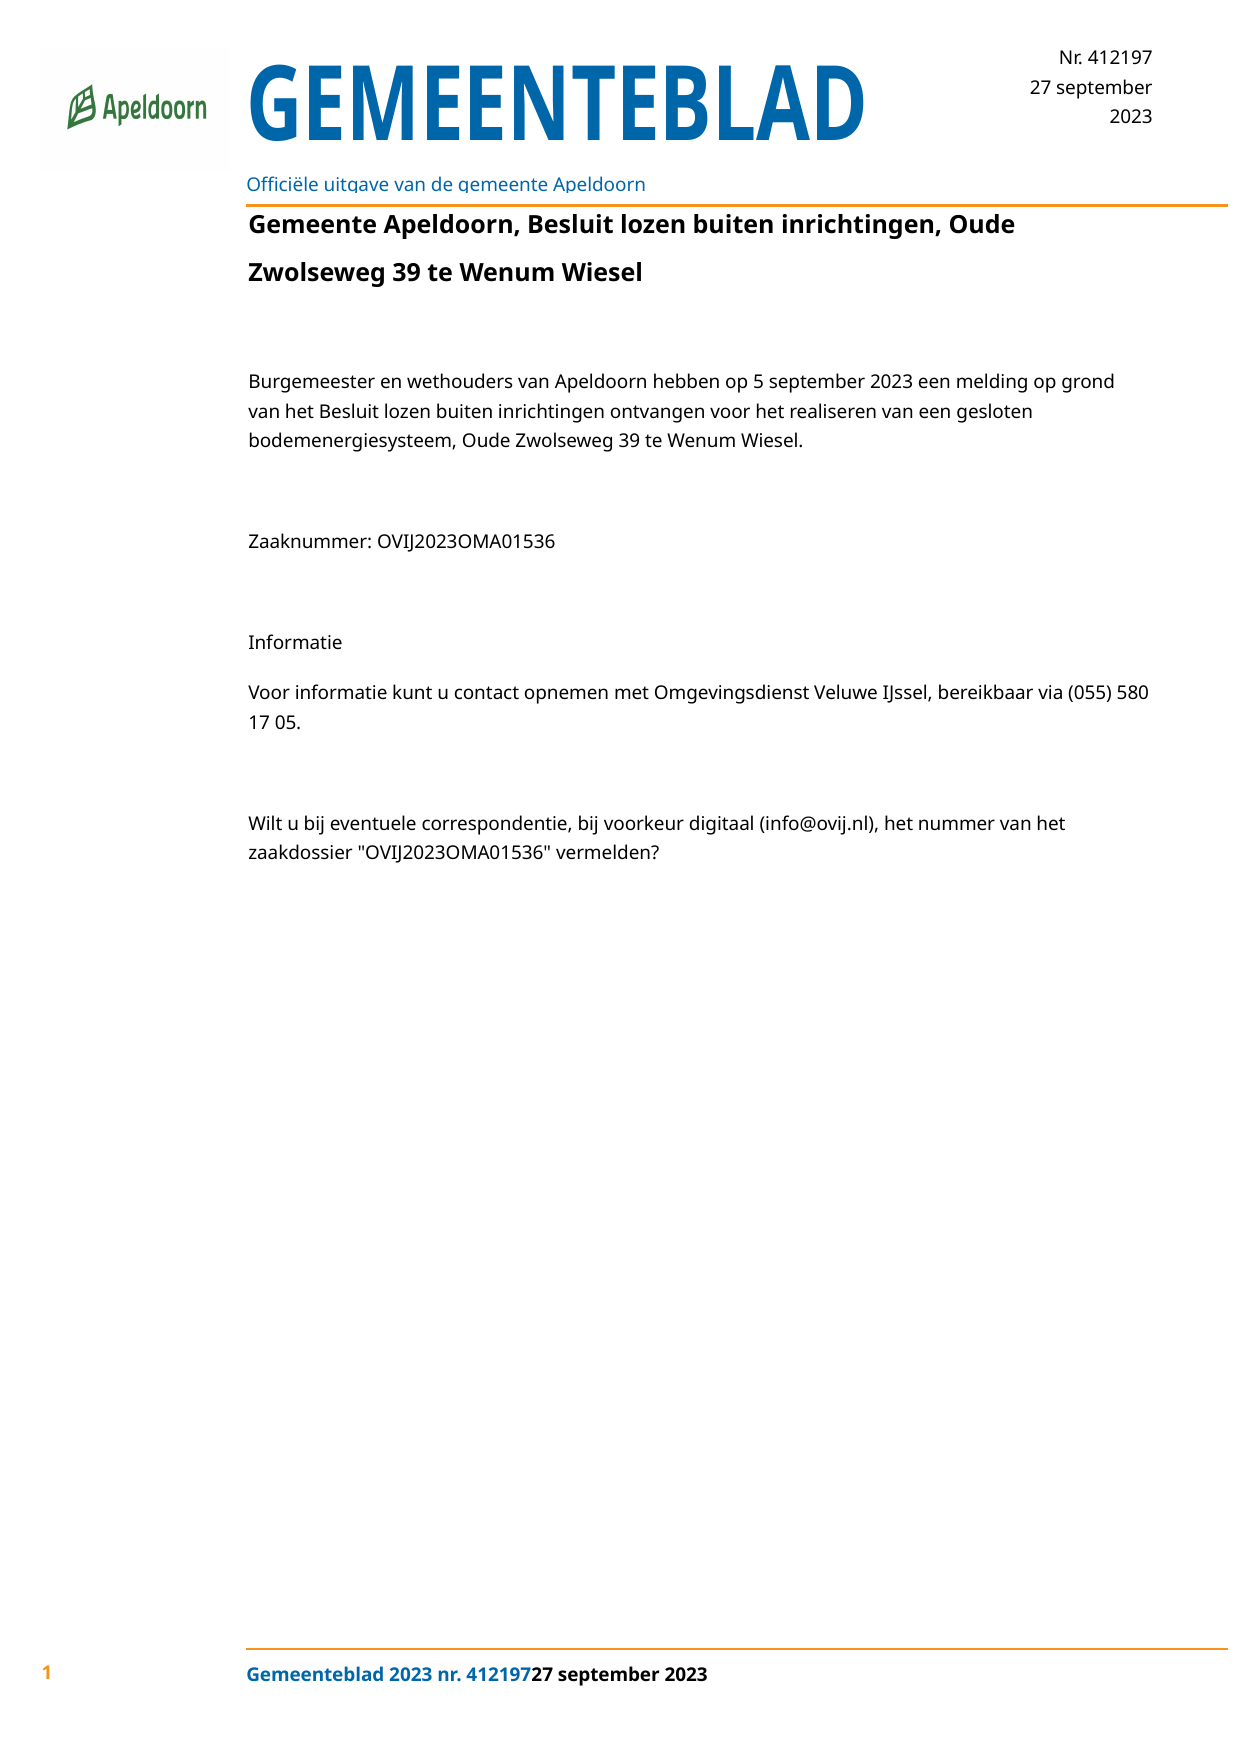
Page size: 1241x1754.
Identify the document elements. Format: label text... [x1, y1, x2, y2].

text Voor informatie kunt u contact opnemen met Omgevingsdienst Veluwe IJssel, bereikbaar via (055) 580 17 05. [248, 679, 1152, 735]
picture [41, 47, 231, 172]
text Burgemeester en wethouders van Apeldoorn hebben op 5 september 2023 een melding op grond van het Besluit lozen buiten inrichtingen ontvangen voor het realiseren van een gesloten bodemenergiesysteem, Oude Zwolseweg 39 te Wenum Wiesel. [248, 368, 1152, 453]
text Wilt u bij eventuele correspondentie, bij voorkeur digitaal (info@ovij.nl), het nummer van het zaakdossier "OVIJ2023OMA01536" vermelden? [248, 810, 1152, 865]
text Gemeente Apeldoorn, Besluit lozen buiten inrichtingen, Oude Zwolseweg 39 te Wenum Wiesel [248, 207, 1152, 288]
text Informatie [248, 629, 1152, 655]
text Zaaknummer: OVIJ2023OMA01536 [248, 528, 1152, 554]
